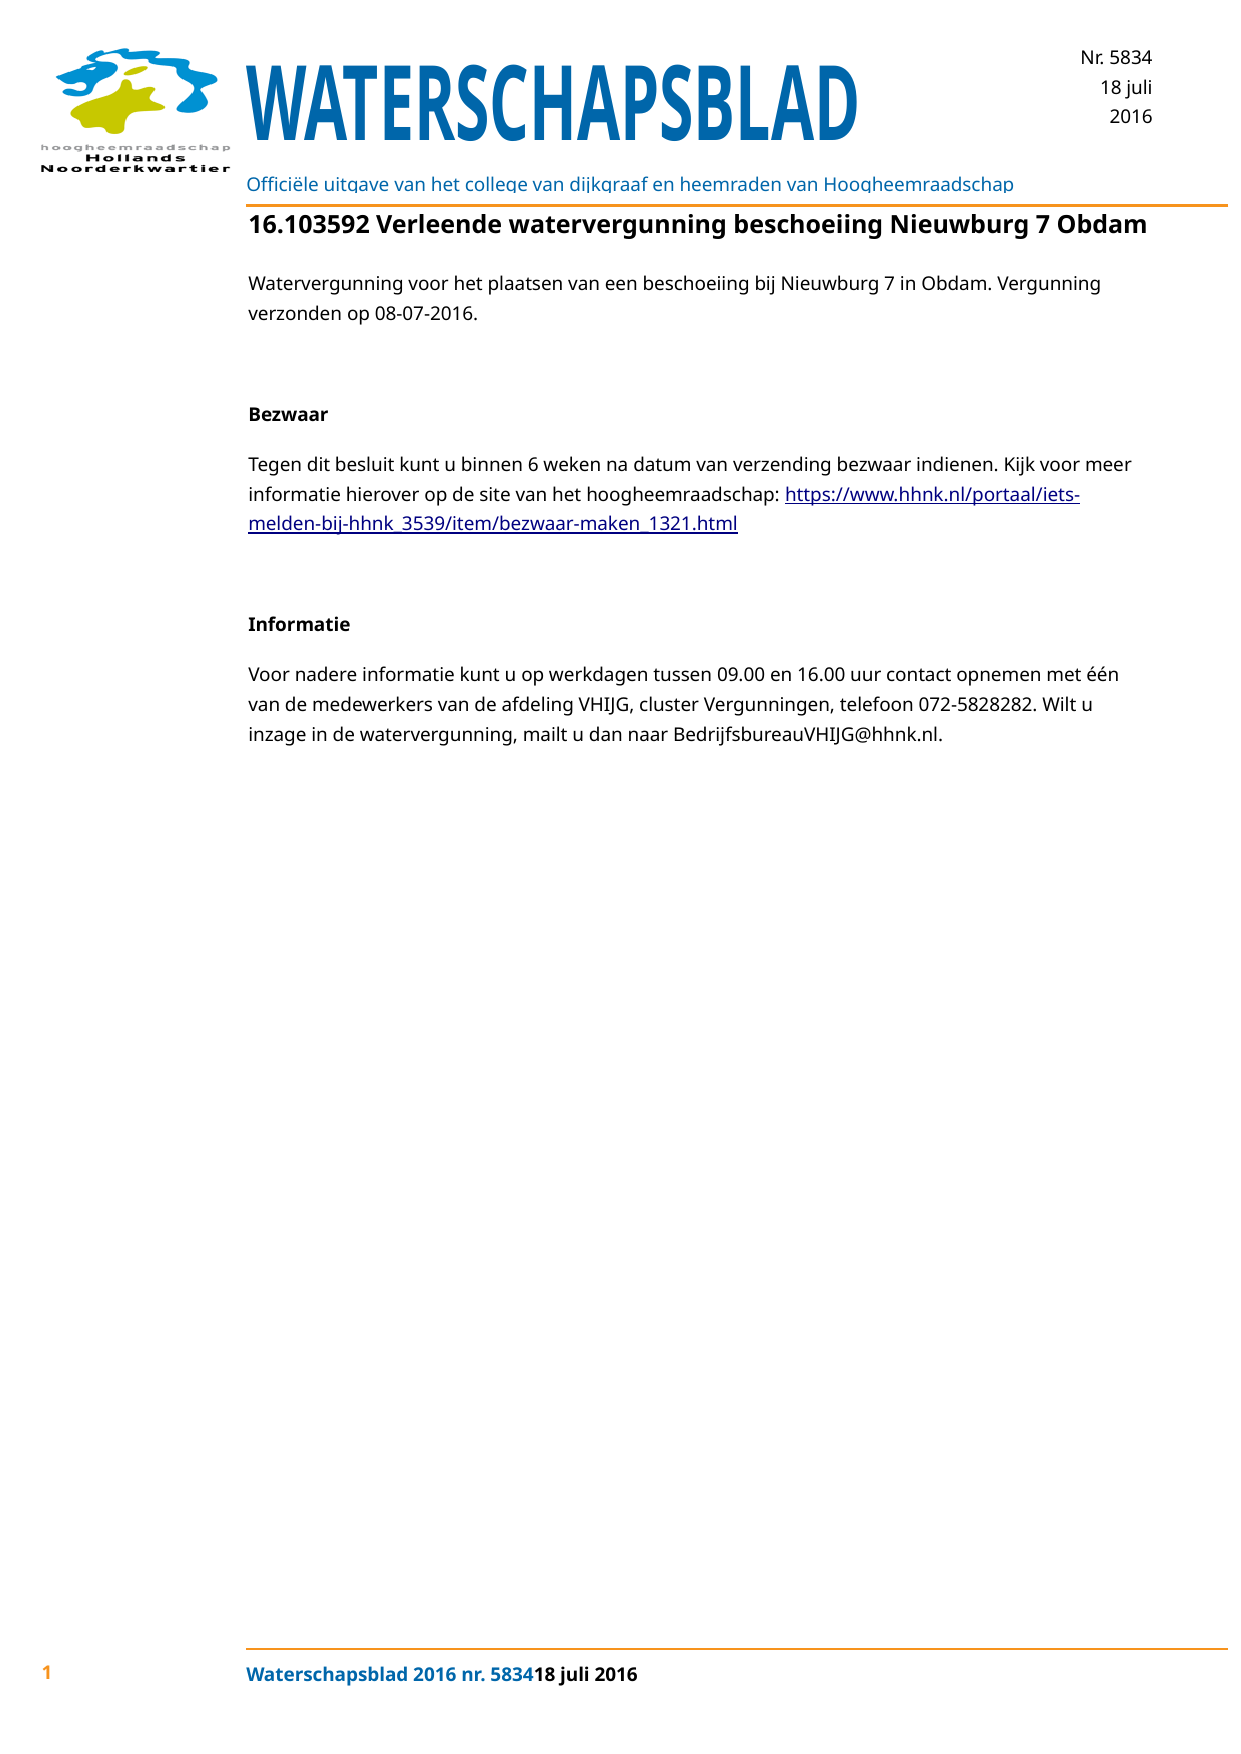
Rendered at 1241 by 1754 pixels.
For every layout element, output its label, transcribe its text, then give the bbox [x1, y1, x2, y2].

text Tegen dit besluit kunt u binnen 6 weken na datum van verzending bezwaar indienen. Kijk voor meer informatie hierover op de site van het hoogheemraadschap: https://www.hhnk.nl/portaal/iets-melden-bij-hhnk_3539/item/bezwaar-maken_1321.html [248, 451, 1152, 536]
text 16.103592 Verleende watervergunning beschoeiing Nieuwburg 7 Obdam [248, 207, 1152, 241]
text Voor nadere informatie kunt u op werkdagen tussen 09.00 en 16.00 uur contact opnemen met één van de medewerkers van de afdeling VHIJG, cluster Vergunningen, telefoon 072-5828282. Wilt u inzage in de watervergunning, mailt u dan naar BedrijfsbureauVHIJG@hhnk.nl. [248, 662, 1152, 746]
text Bezwaar [248, 401, 1152, 426]
picture [41, 47, 231, 172]
text Watervergunning voor het plaatsen van een beschoeiing bij Nieuwburg 7 in Obdam. Vergunning verzonden op 08-07-2016. [248, 270, 1152, 326]
text Informatie [248, 611, 1152, 637]
